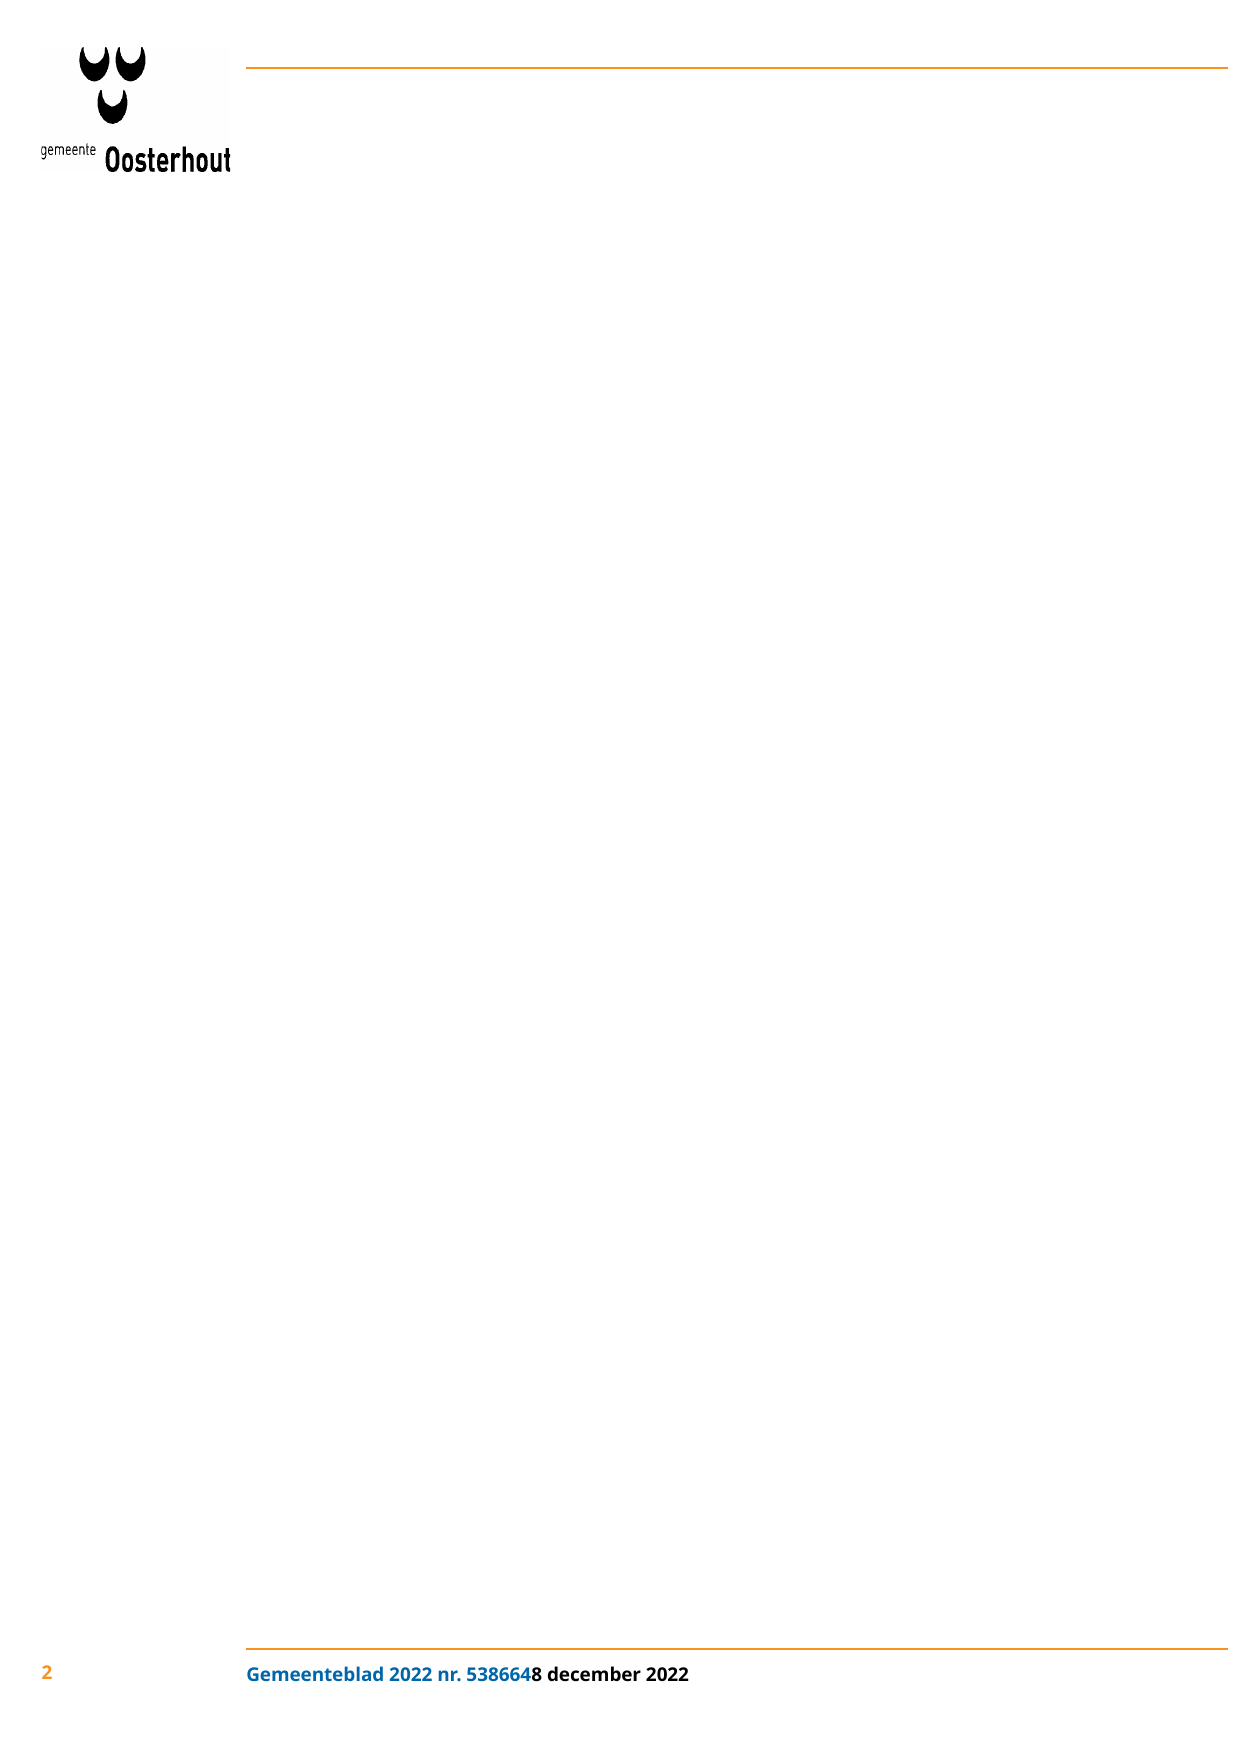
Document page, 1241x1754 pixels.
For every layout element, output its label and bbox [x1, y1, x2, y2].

picture [41, 47, 231, 172]
